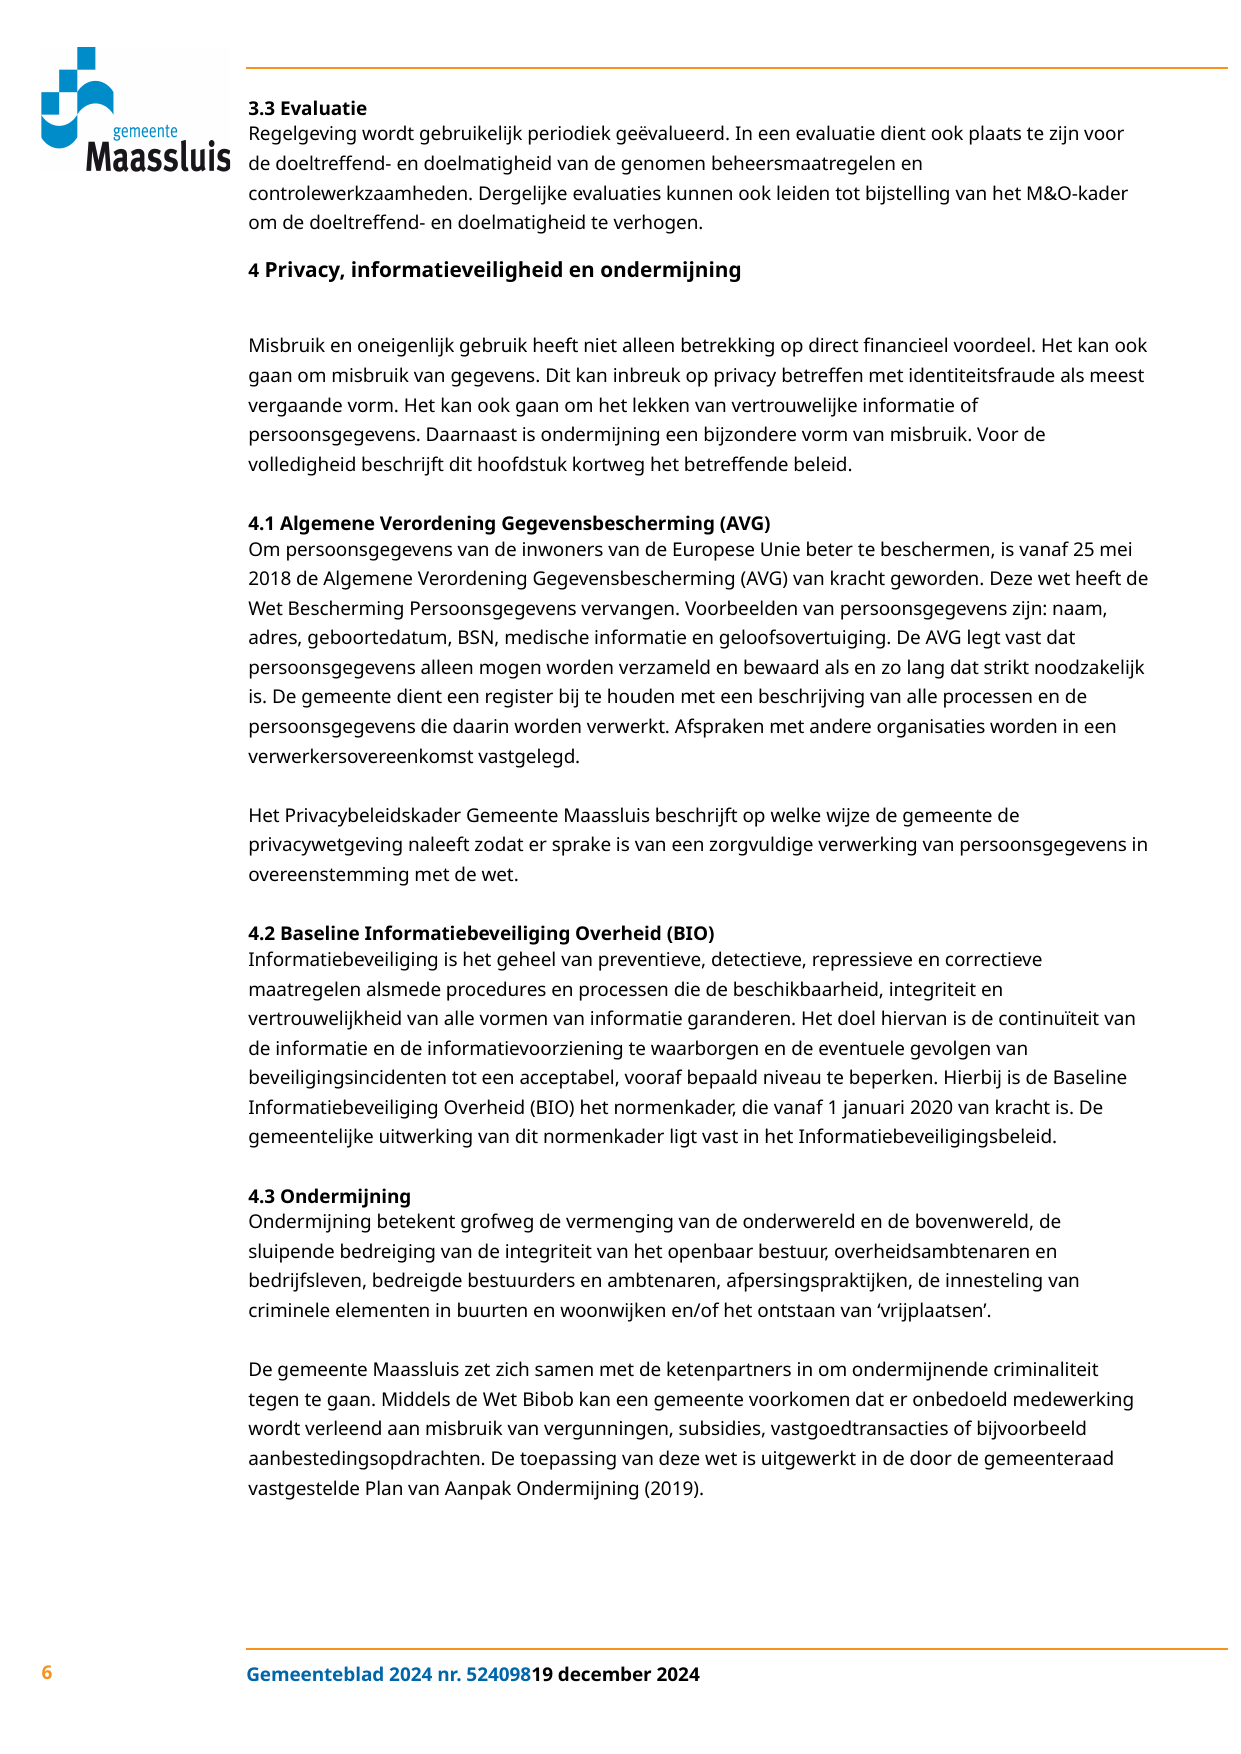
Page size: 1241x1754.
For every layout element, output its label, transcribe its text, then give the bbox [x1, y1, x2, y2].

text 3.3 Evaluatie [248, 95, 1152, 121]
text Informatiebeveiliging is het geheel van preventieve, detectieve, repressieve en correctieve maatregelen alsmede procedures en processen die de beschikbaarheid, integriteit en vertrouwelijkheid van alle vormen van informatie garanderen. Het doel hiervan is de continuïteit van de informatie en de informatievoorziening te waarborgen en de eventuele gevolgen van beveiligingsincidenten tot een acceptabel, vooraf bepaald niveau te beperken. Hierbij is de Baseline Informatiebeveiliging Overheid (BIO) het normenkader, die vanaf 1 januari 2020 van kracht is. De gemeentelijke uitwerking van dit normenkader ligt vast in het Informatiebeveiligingsbeleid. [248, 946, 1152, 1149]
picture [41, 47, 231, 172]
picture [41, 47, 77, 92]
text 4 Privacy, informatieveiligheid en ondermijning [248, 255, 1152, 283]
text 4.2 Baseline Informatiebeveiliging Overheid (BIO) [248, 920, 1152, 946]
text Het Privacybeleidskader Gemeente Maassluis beschrijft op welke wijze de gemeente de privacywetgeving naleeft zodat er sprake is van een zorgvuldige verwerking van persoonsgegevens in overeenstemming met de wet. [248, 802, 1152, 887]
text Ondermijning betekent grofweg de vermenging van de onderwereld en de bovenwereld, de sluipende bedreiging van de integriteit van het openbaar bestuur, overheidsambtenaren en bedrijfsleven, bedreigde bestuurders en ambtenaren, afpersingspraktijken, de innesteling van criminele elementen in buurten en woonwijken en/of het ontstaan van ‘vrijplaatsen’. [248, 1208, 1152, 1323]
text 4.1 Algemene Verordening Gegevensbescherming (AVG) [248, 510, 1152, 536]
text 4.3 Ondermijning [248, 1183, 1152, 1208]
text De gemeente Maassluis zet zich samen met de ketenpartners in om ondermijnende criminaliteit tegen te gaan. Middels de Wet Bibob kan een gemeente voorkomen dat er onbedoeld medewerking wordt verleend aan misbruik van vergunningen, subsidies, vastgoedtransacties of bijvoorbeeld aanbestedingsopdrachten. De toepassing van deze wet is uitgewerkt in de door de gemeenteraad vastgestelde Plan van Aanpak Ondermijning (2019). [248, 1356, 1152, 1501]
text Misbruik en oneigenlijk gebruik heeft niet alleen betrekking op direct financieel voordeel. Het kan ook gaan om misbruik van gegevens. Dit kan inbreuk op privacy betreffen met identiteitsfraude als meest vergaande vorm. Het kan ook gaan om het lekken van vertrouwelijke informatie of persoonsgegevens. Daarnaast is ondermijning een bijzondere vorm van misbruik. Voor de volledigheid beschrijft dit hoofdstuk kortweg het betreffende beleid. [248, 333, 1152, 477]
text Regelgeving wordt gebruikelijk periodiek geëvalueerd. In een evaluatie dient ook plaats te zijn voor de doeltreffend- en doelmatigheid van de genomen beheersmaatregelen en controlewerkzaamheden. Dergelijke evaluaties kunnen ook leiden tot bijstelling van het M&O-kader om de doeltreffend- en doelmatigheid te verhogen. [248, 121, 1152, 235]
text Om persoonsgegevens van de inwoners van de Europese Unie beter te beschermen, is vanaf 25 mei 2018 de Algemene Verordening Gegevensbescherming (AVG) van kracht geworden. Deze wet heeft de Wet Bescherming Persoonsgegevens vervangen. Voorbeelden van persoonsgegevens zijn: naam, adres, geboortedatum, BSN, medische informatie en geloofsovertuiging. De AVG legt vast dat persoonsgegevens alleen mogen worden verzameld en bewaard als en zo lang dat strikt noodzakelijk is. De gemeente dient een register bij te houden met een beschrijving van alle processen en de persoonsgegevens die daarin worden verwerkt. Afspraken met andere organisaties worden in een verwerkersovereenkomst vastgelegd. [248, 536, 1152, 769]
